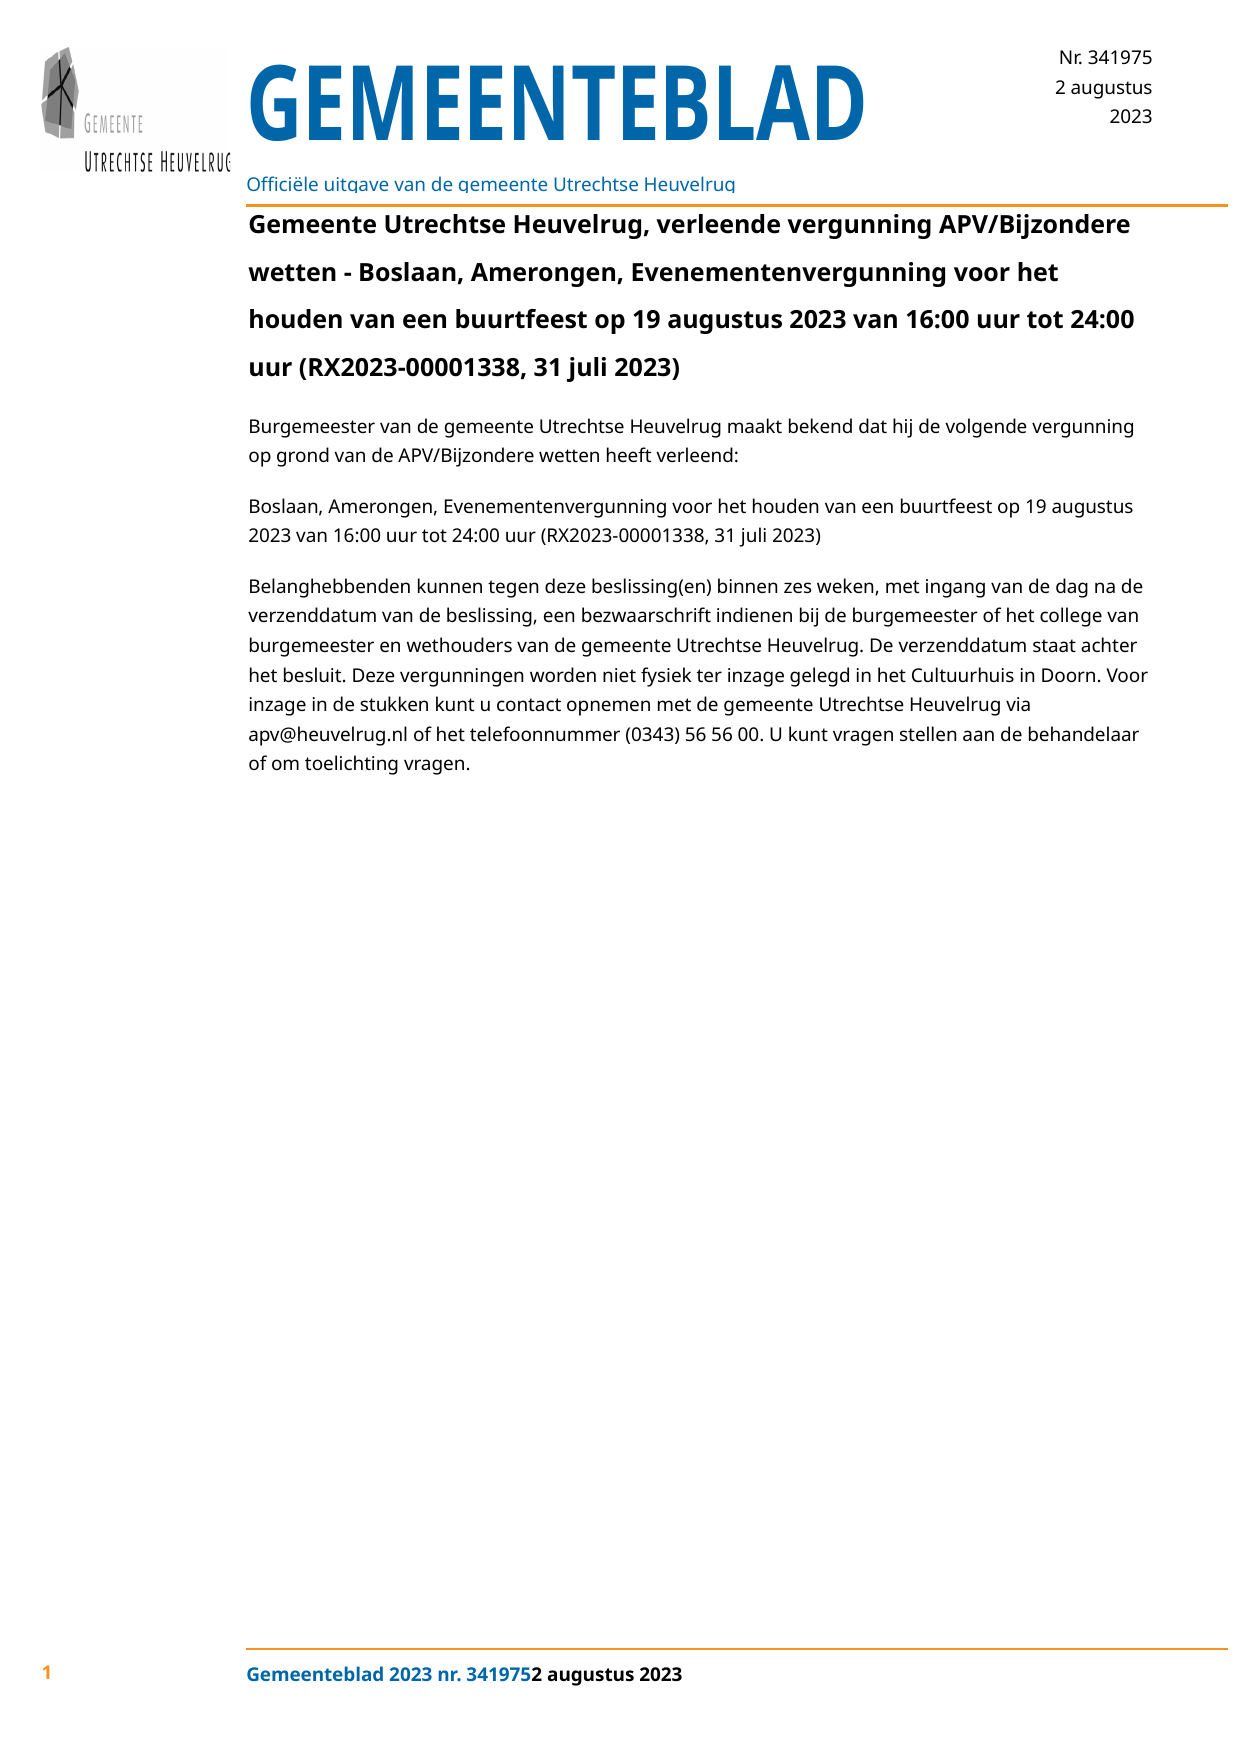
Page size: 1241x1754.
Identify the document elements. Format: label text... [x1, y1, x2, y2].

picture [41, 47, 231, 172]
text Burgemeester van de gemeente Utrechtse Heuvelrug maakt bekend dat hij de volgende vergunning op grond van de APV/Bijzondere wetten heeft verleend: [248, 413, 1152, 468]
text Gemeente Utrechtse Heuvelrug, verleende vergunning APV/Bijzondere wetten - Boslaan, Amerongen, Evenementenvergunning voor het houden van een buurtfeest op 19 augustus 2023 van 16:00 uur tot 24:00 uur (RX2023-00001338, 31 juli 2023) [248, 207, 1152, 384]
text Boslaan, Amerongen, Evenementenvergunning voor het houden van een buurtfeest op 19 augustus 2023 van 16:00 uur tot 24:00 uur (RX2023-00001338, 31 juli 2023) [248, 493, 1152, 548]
text Belanghebbenden kunnen tegen deze beslissing(en) binnen zes weken, met ingang van de dag na de verzenddatum van de beslissing, een bezwaarschrift indienen bij de burgemeester of het college van burgemeester en wethouders van de gemeente Utrechtse Heuvelrug. De verzenddatum staat achter het besluit. Deze vergunningen worden niet fysiek ter inzage gelegd in het Cultuurhuis in Doorn. Voor inzage in de stukken kunt u contact opnemen met de gemeente Utrechtse Heuvelrug via apv@heuvelrug.nl of het telefoonnummer (0343) 56 56 00. U kunt vragen stellen aan de behandelaar of om toelichting vragen. [248, 573, 1152, 776]
